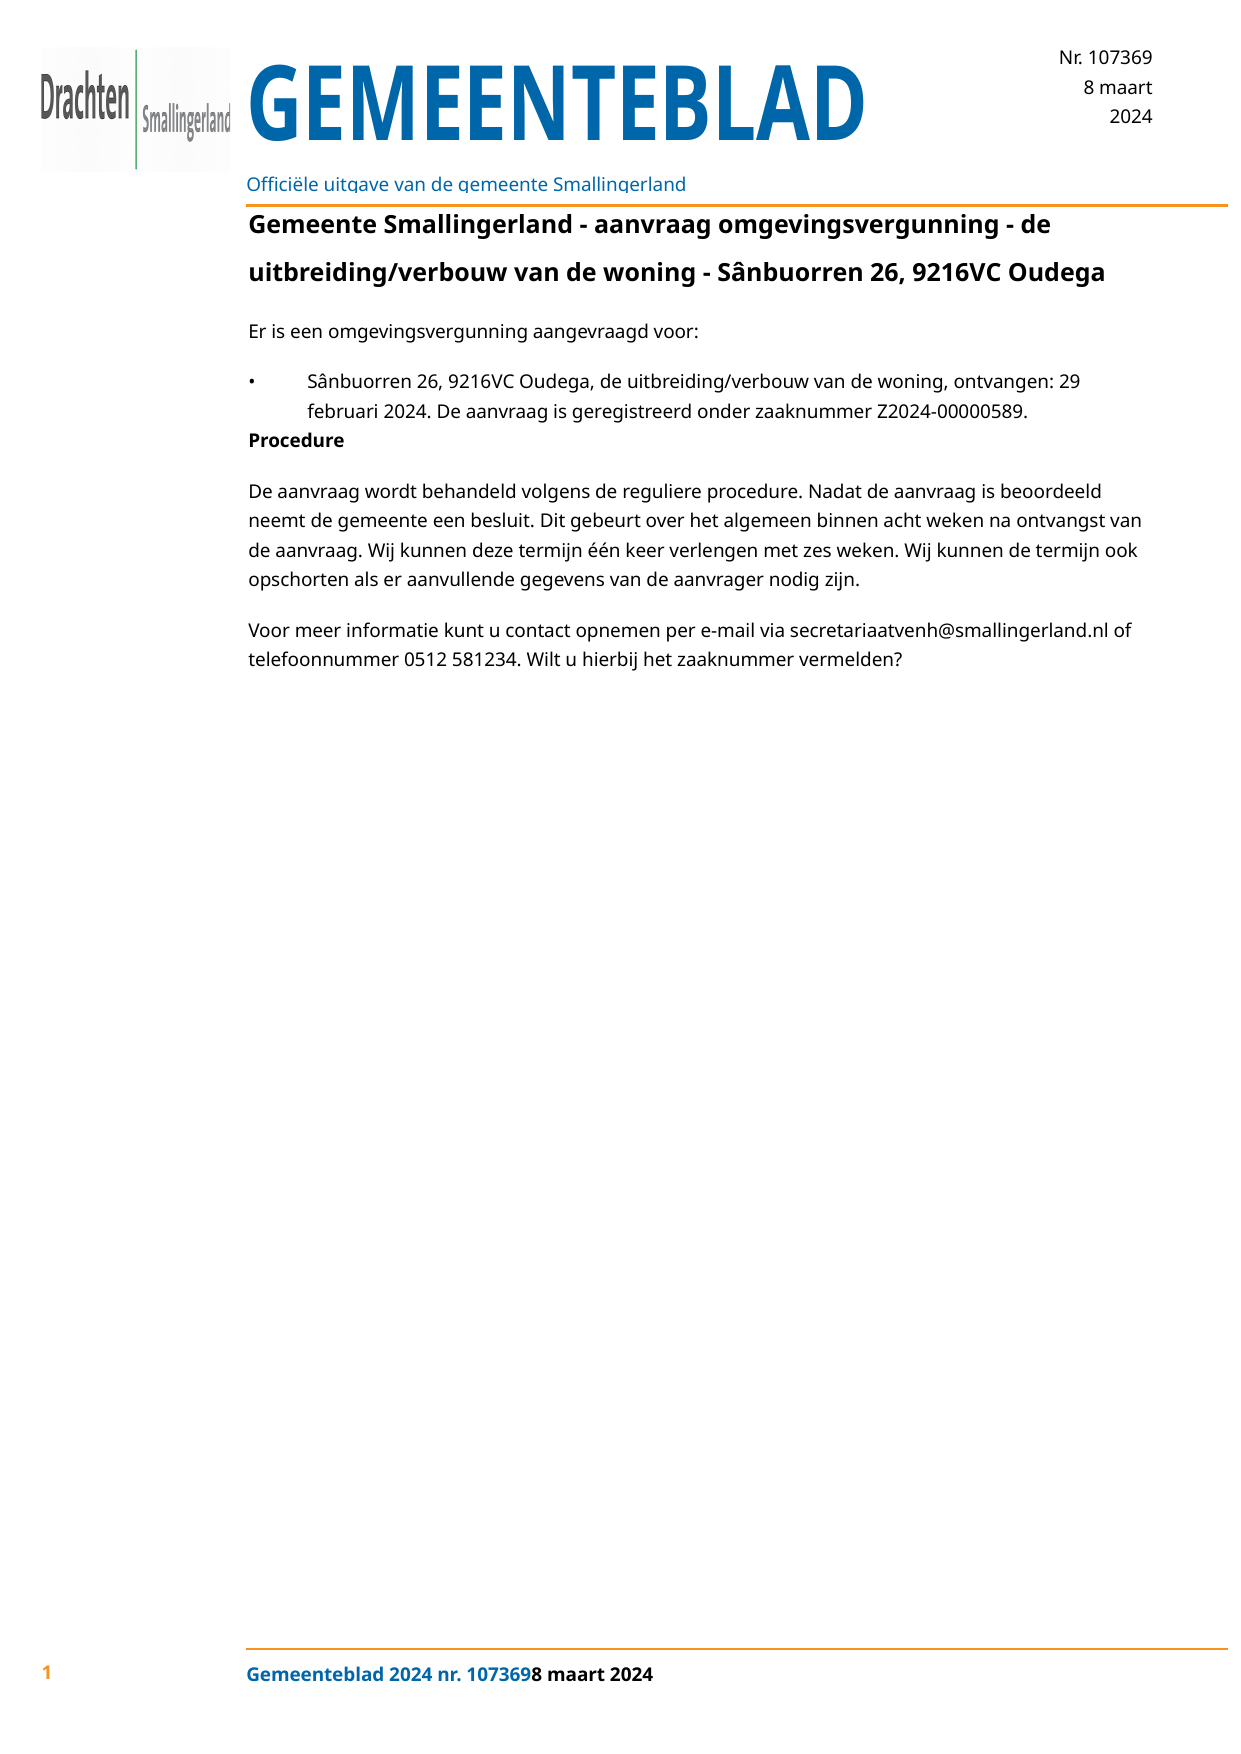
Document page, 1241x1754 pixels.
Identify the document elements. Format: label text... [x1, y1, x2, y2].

text Gemeente Smallingerland - aanvraag omgevingsvergunning - de uitbreiding/verbouw van de woning - Sânbuorren 26, 9216VC Oudega [248, 207, 1152, 288]
text Voor meer informatie kunt u contact opnemen per e-mail via secretariaatvenh@smallingerland.nl of telefoonnummer 0512 581234. Wilt u hierbij het zaaknummer vermelden? [248, 617, 1152, 672]
text De aanvraag wordt behandeld volgens de reguliere procedure. Nadat de aanvraag is beoordeeld neemt de gemeente een besluit. Dit gebeurt over het algemeen binnen acht weken na ontvangst van de aanvraag. Wij kunnen deze termijn één keer verlengen met zes weken. Wij kunnen de termijn ook opschorten als er aanvullende gegevens van de aanvrager nodig zijn. [248, 478, 1152, 592]
list Sânbuorren 26, 9216VC Oudega, de uitbreiding/verbouw van de woning, ontvangen: 29 februari 2024. De aanvraag is geregistreerd onder zaaknummer Z2024-00000589. [248, 368, 1152, 424]
picture [41, 47, 231, 172]
text Er is een omgevingsvergunning aangevraagd voor: [248, 318, 1152, 344]
text Procedure [248, 427, 1152, 453]
